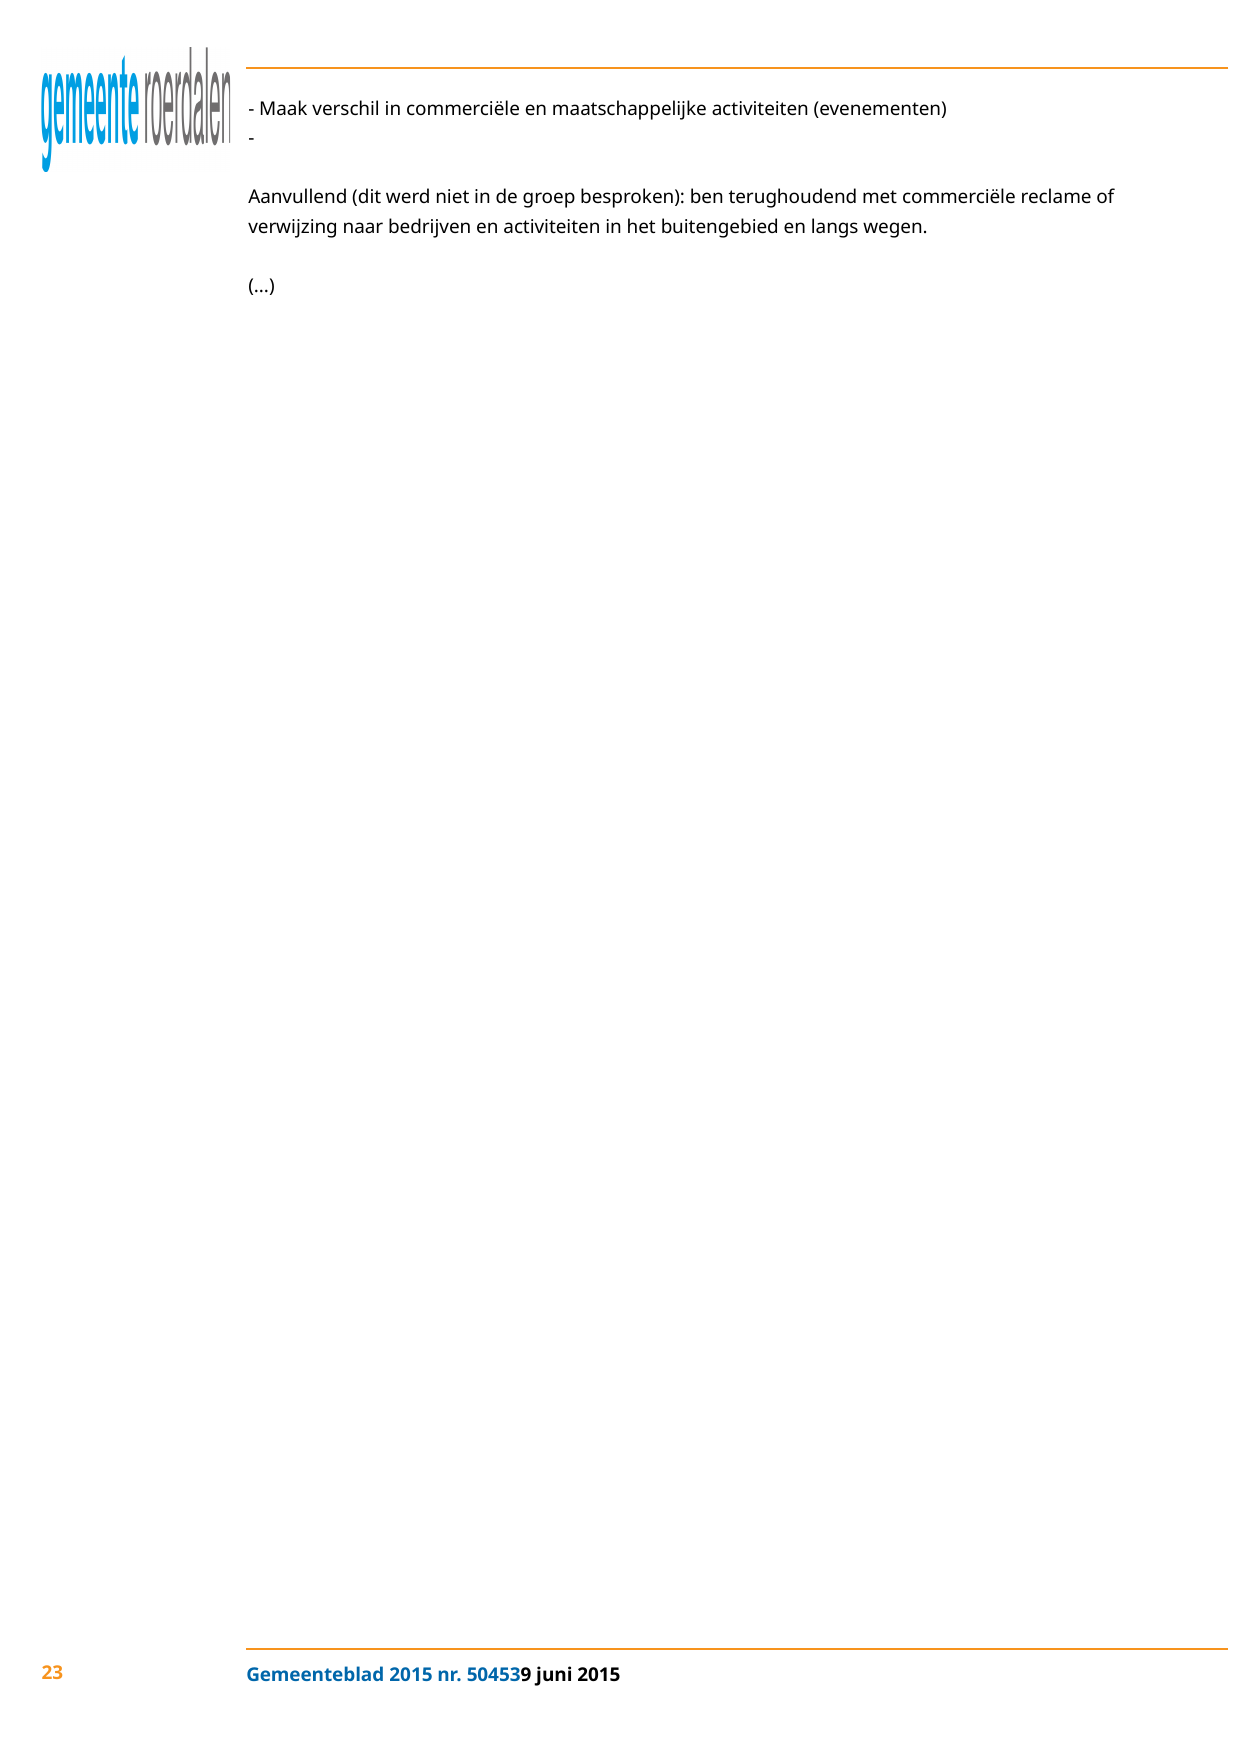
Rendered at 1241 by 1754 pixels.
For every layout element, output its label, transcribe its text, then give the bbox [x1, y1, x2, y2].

text - [248, 124, 1152, 150]
text - Maak verschil in commerciële en maatschappelijke activiteiten (evenementen) [248, 95, 1152, 121]
text Aanvullend (dit werd niet in de groep besproken): ben terughoudend met commerciële reclame of verwijzing naar bedrijven en activiteiten in het buitengebied en langs wegen. [248, 183, 1152, 239]
picture [41, 134, 48, 172]
picture [41, 47, 231, 172]
text (...) [248, 272, 1152, 298]
